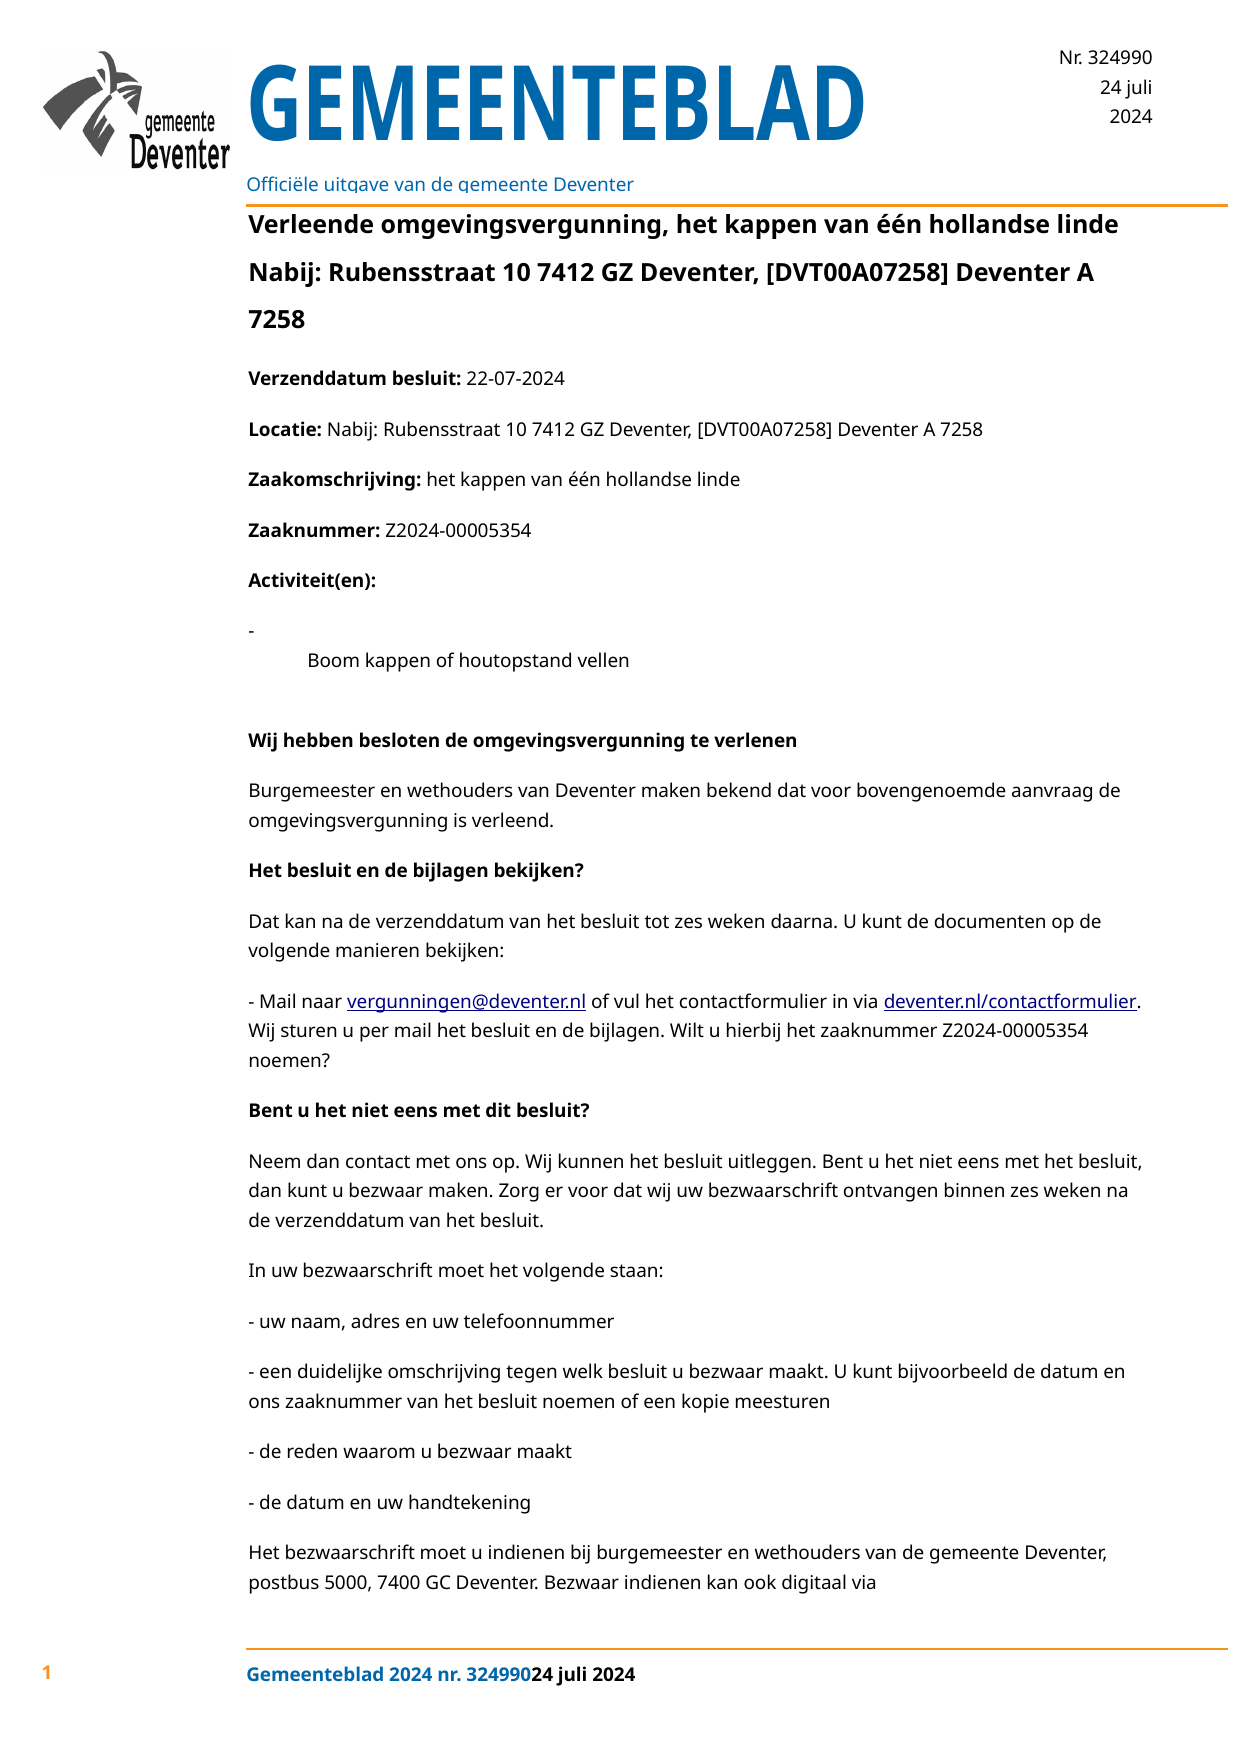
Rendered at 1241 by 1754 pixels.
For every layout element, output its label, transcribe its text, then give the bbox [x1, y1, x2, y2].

text In uw bezwaarschrift moet het volgende staan: [248, 1258, 1152, 1283]
text Zaaknummer: Z2024-00005354 [248, 517, 1152, 542]
text Verleende omgevingsvergunning, het kappen van één hollandse linde Nabij: Rubensstraat 10 7412 GZ Deventer, [DVT00A07258] Deventer A 7258 [248, 207, 1152, 336]
picture [41, 47, 231, 172]
text Burgemeester en wethouders van Deventer maken bekend dat voor bovengenoemde aanvraag de omgevingsvergunning is verleend. [248, 778, 1152, 833]
text Locatie: Nabij: Rubensstraat 10 7412 GZ Deventer, [DVT00A07258] Deventer A 7258 [248, 416, 1152, 442]
text Het besluit en de bijlagen bekijken? [248, 858, 1152, 883]
text Neem dan contact met ons op. Wij kunnen het besluit uitleggen. Bent u het niet eens met het besluit, dan kunt u bezwaar maken. Zorg er voor dat wij uw bezwaarschrift ontvangen binnen zes weken na de verzenddatum van het besluit. [248, 1148, 1152, 1233]
text - Mail naar vergunningen@deventer.nl of vul het contactformulier in via deventer.nl/contactformulier. Wij sturen u per mail het besluit en de bijlagen. Wilt u hierbij het zaaknummer Z2024-00005354 noemen? [248, 988, 1152, 1073]
text Wij hebben besloten de omgevingsvergunning te verlenen [248, 727, 1152, 753]
list Boom kappen of houtopstand vellen [248, 647, 1152, 673]
text Verzenddatum besluit: 22-07-2024 [248, 366, 1152, 391]
text - uw naam, adres en uw telefoonnummer [248, 1308, 1152, 1334]
text - de reden waarom u bezwaar maakt [248, 1438, 1152, 1464]
text Activiteit(en): [248, 567, 1152, 593]
text - een duidelijke omschrijving tegen welk besluit u bezwaar maakt. U kunt bijvoorbeeld de datum en ons zaaknummer van het besluit noemen of een kopie meesturen [248, 1358, 1152, 1414]
text Dat kan na de verzenddatum van het besluit tot zes weken daarna. U kunt de documenten op de volgende manieren bekijken: [248, 908, 1152, 963]
text Het bezwaarschrift moet u indienen bij burgemeester en wethouders van de gemeente Deventer, postbus 5000, 7400 GC Deventer. Bezwaar indienen kan ook digitaal via [248, 1539, 1152, 1594]
text Bent u het niet eens met dit besluit? [248, 1098, 1152, 1123]
text Zaakomschrijving: het kappen van één hollandse linde [248, 466, 1152, 492]
text - de datum en uw handtekening [248, 1489, 1152, 1514]
